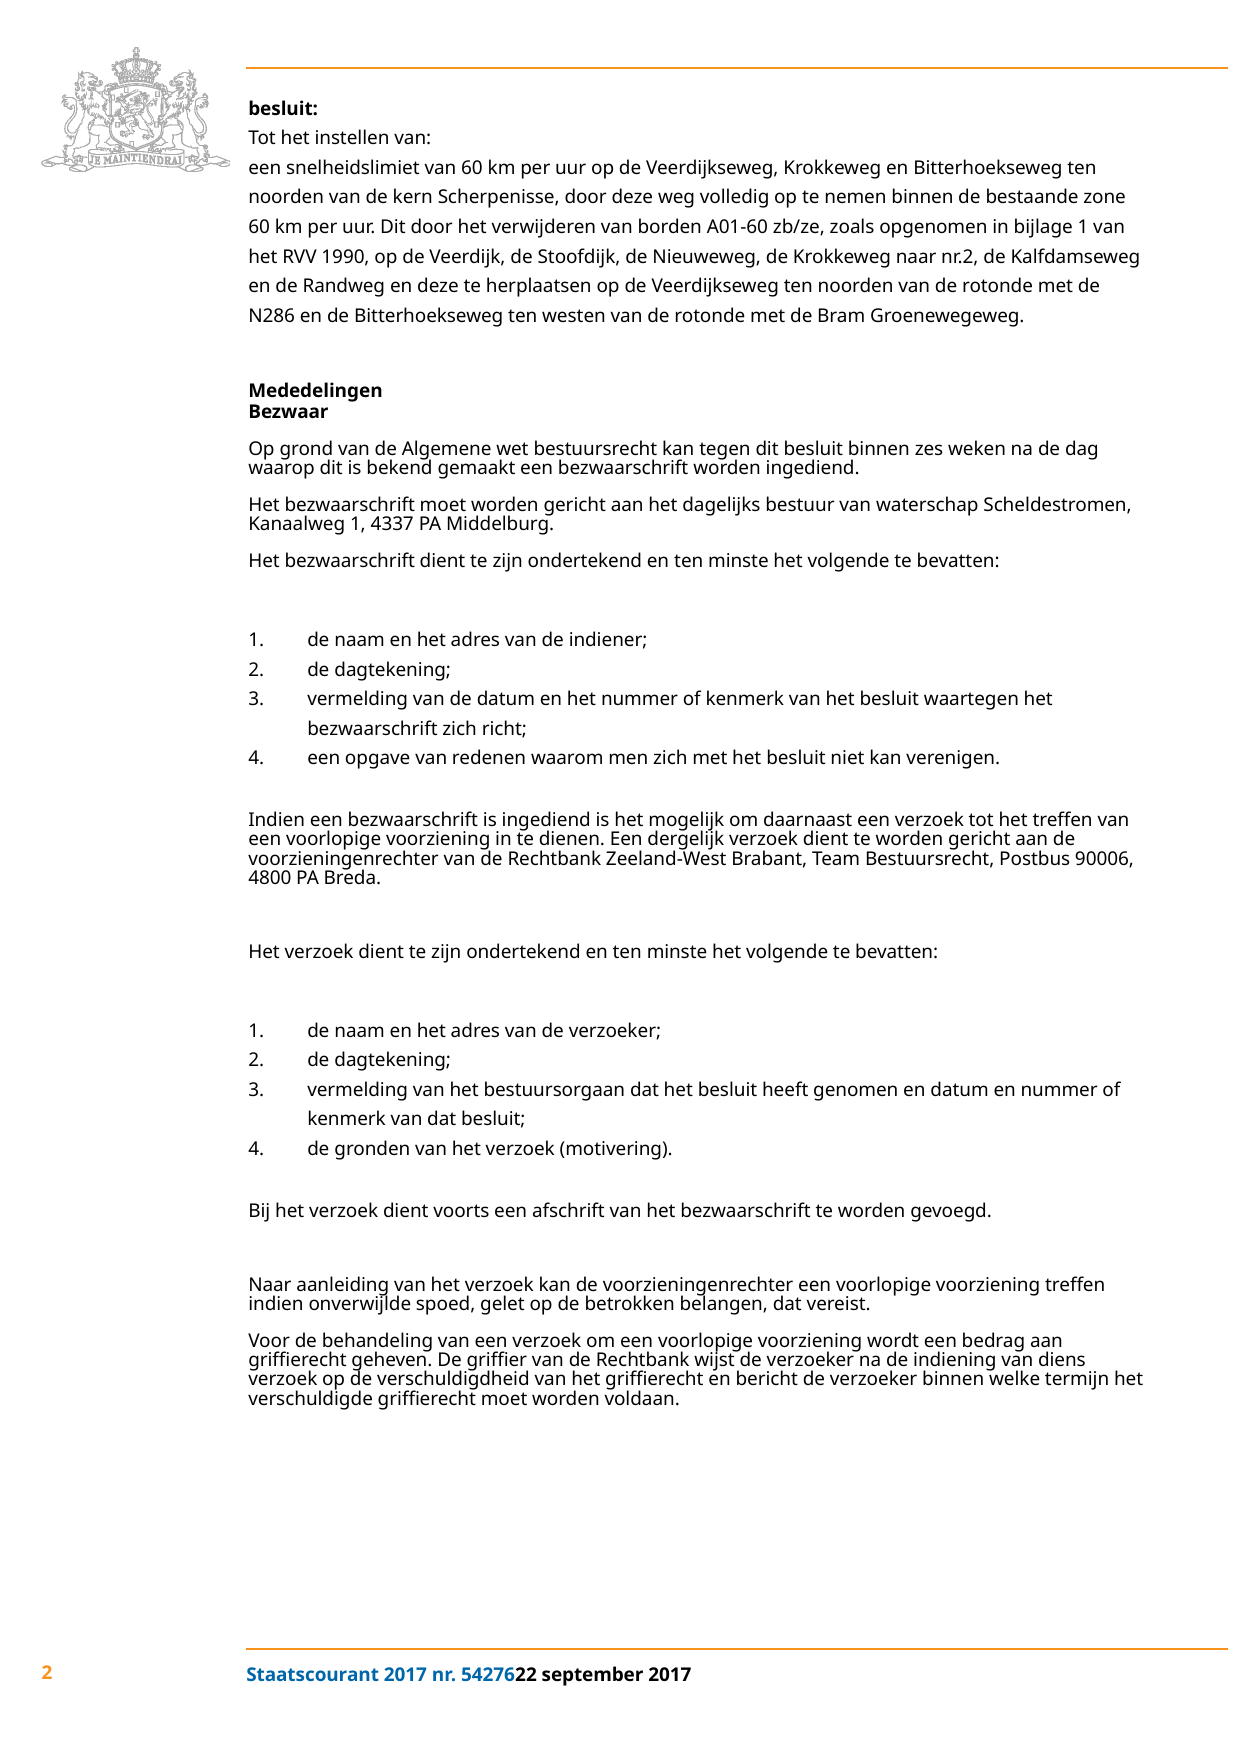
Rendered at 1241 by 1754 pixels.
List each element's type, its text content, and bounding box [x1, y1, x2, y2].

list de dagtekening; [248, 1046, 1152, 1072]
list de naam en het adres van de verzoeker; [248, 1017, 1152, 1042]
list een opgave van redenen waarom men zich met het besluit niet kan verenigen. [248, 744, 1152, 770]
text besluit: [248, 95, 1152, 121]
list de dagtekening; [248, 656, 1152, 681]
text Het verzoek dient te zijn ondertekend en ten minste het volgende te bevatten: [248, 943, 1152, 962]
list vermelding van de datum en het nummer of kenmerk van het besluit waartegen het bezwaarschrift zich richt; [248, 685, 1152, 741]
picture [41, 47, 231, 172]
text Het bezwaarschrift moet worden gericht aan het dagelijks bestuur van waterschap Scheldestromen, Kanaalweg 1, 4337 PA Middelburg. [248, 496, 1152, 534]
text een snelheidslimiet van 60 km per uur op de Veerdijkseweg, Krokkeweg en Bitterhoekseweg ten noorden van de kern Scherpenisse, door deze weg volledig op te nemen binnen de bestaande zone 60 km per uur. Dit door het verwijderen van borden A01-60 zb/ze, zoals opgenomen in bijlage 1 van het RVV 1990, op de Veerdijk, de Stoofdijk, de Nieuweweg, de Krokkeweg naar nr.2, de Kalfdamseweg en de Randweg en deze te herplaatsen op de Veerdijkseweg ten noorden van de rotonde met de N286 en de Bitterhoekseweg ten westen van de rotonde met de Bram Groenewegeweg. [248, 154, 1152, 328]
list de naam en het adres van de indiener; [248, 626, 1152, 652]
text Tot het instellen van: [248, 124, 1152, 150]
list de gronden van het verzoek (motivering). [248, 1135, 1152, 1161]
text Voor de behandeling van een verzoek om een voorlopige voorziening wordt een bedrag aan griffierecht geheven. De griffier van de Rechtbank wijst de verzoeker na de indiening van diens verzoek op de verschuldigdheid van het griffierecht en bericht de verzoeker binnen welke termijn het verschuldigde griffierecht moet worden voldaan. [248, 1332, 1152, 1409]
text Bezwaar [248, 403, 1152, 422]
list vermelding van het bestuursorgaan dat het besluit heeft genomen en datum en nummer of kenmerk van dat besluit; [248, 1076, 1152, 1131]
text Het bezwaarschrift dient te zijn ondertekend en ten minste het volgende te bevatten: [248, 552, 1152, 571]
text Op grond van de Algemene wet bestuursrecht kan tegen dit besluit binnen zes weken na de dag waarop dit is bekend gemaakt een bezwaarschrift worden ingediend. [248, 440, 1152, 478]
text Naar aanleiding van het verzoek kan de voorzieningenrechter een voorlopige voorziening treffen indien onverwijlde spoed, gelet op de betrokken belangen, dat vereist. [248, 1276, 1152, 1314]
text Bij het verzoek dient voorts een afschrift van het bezwaarschrift te worden gevoegd. [248, 1202, 1152, 1221]
text Mededelingen [248, 377, 1152, 403]
text Indien een bezwaarschrift is ingediend is het mogelijk om daarnaast een verzoek tot het treffen van een voorlopige voorziening in te dienen. Een dergelijk verzoek dient te worden gericht aan de voorzieningenrechter van de Rechtbank Zeeland-West Brabant, Team Bestuursrecht, Postbus 90006, 4800 PA Breda. [248, 811, 1152, 888]
